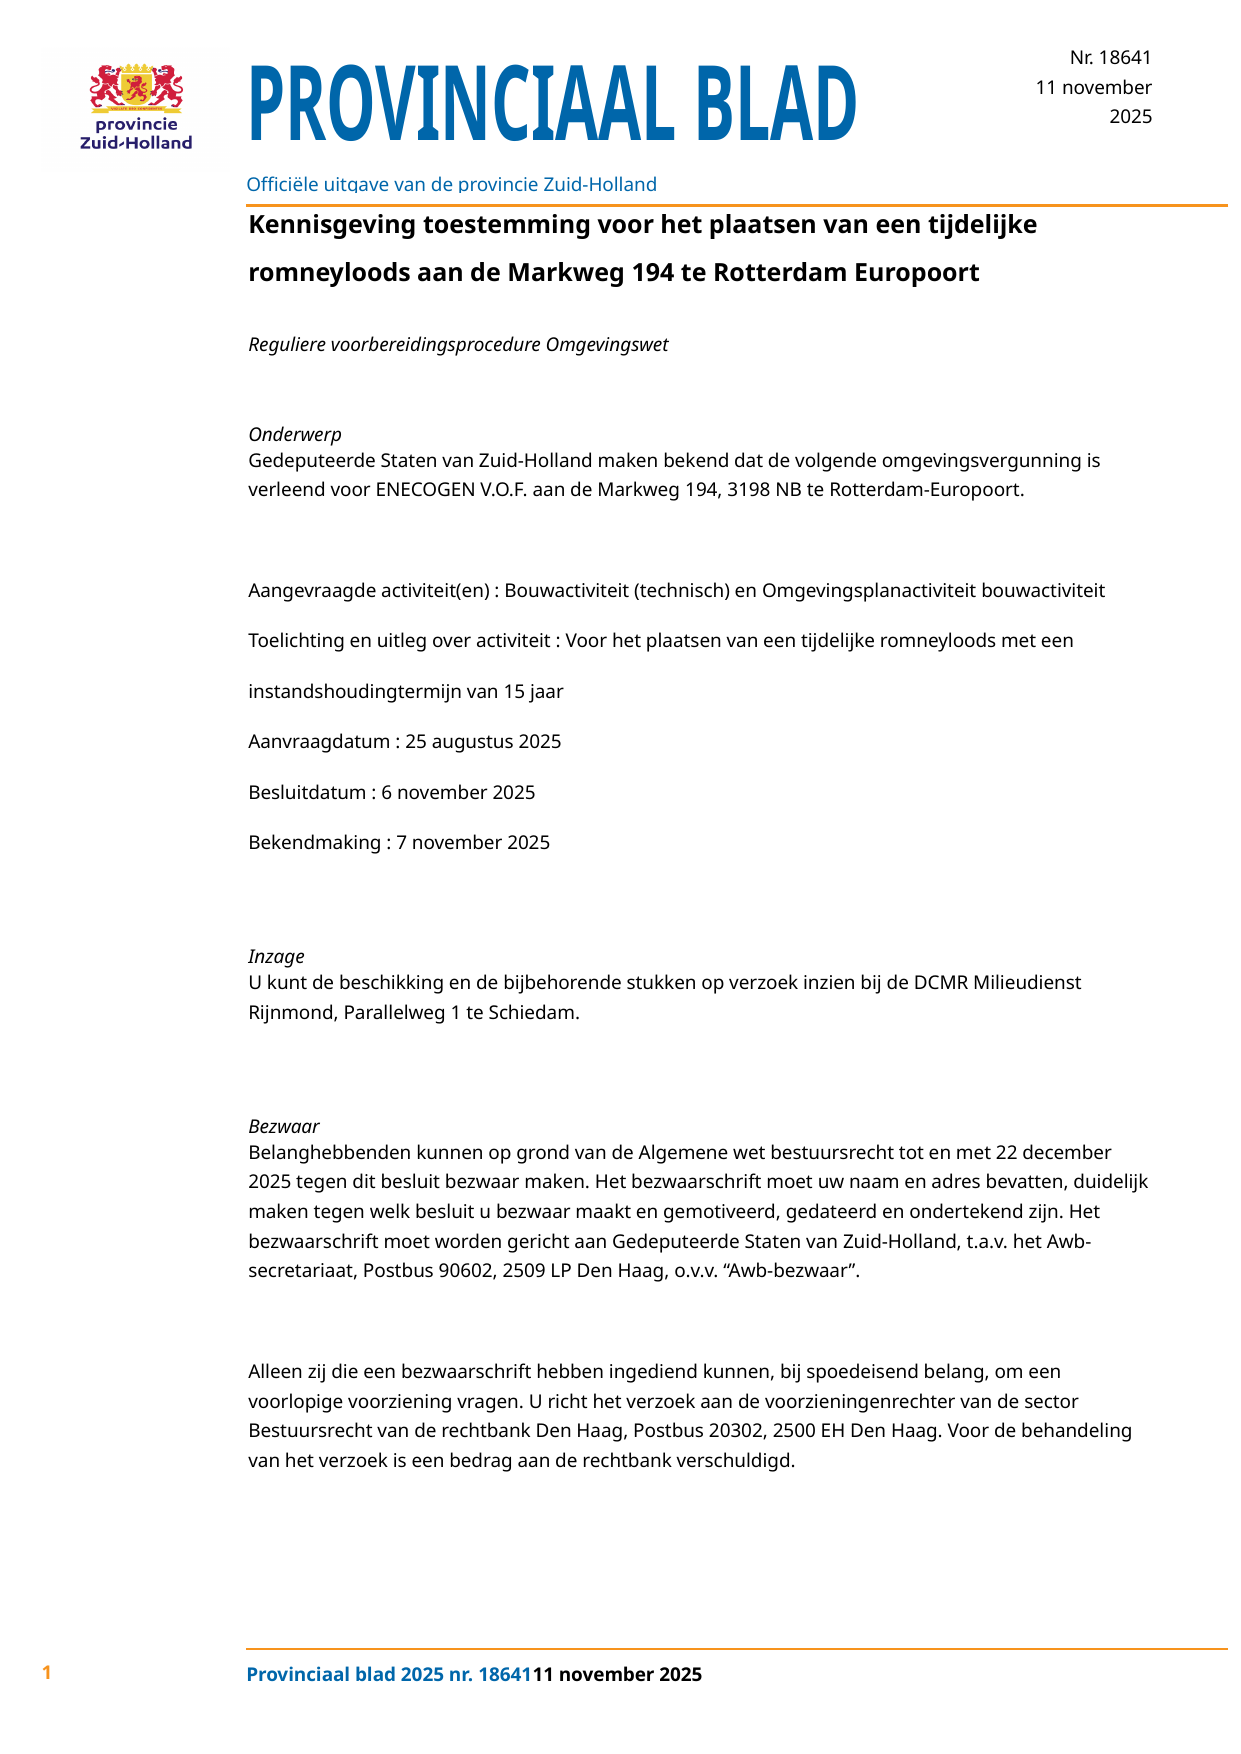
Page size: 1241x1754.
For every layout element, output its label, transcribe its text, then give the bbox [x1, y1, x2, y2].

text Onderwerp [248, 421, 1152, 447]
text Reguliere voorbereidingsprocedure Omgevingswet [248, 331, 1152, 357]
text instandshoudingtermijn van 15 jaar [248, 678, 1152, 704]
text Aanvraagdatum : 25 augustus 2025 [248, 728, 1152, 754]
text Bezwaar [248, 1113, 1152, 1139]
text Aangevraagde activiteit(en) : Bouwactiviteit (technisch) en Omgevingsplanactiviteit bouwactiviteit [248, 577, 1152, 603]
text U kunt de beschikking en de bijbehorende stukken op verzoek inzien bij de DCMR Milieudienst Rijnmond, Parallelweg 1 te Schiedam. [248, 969, 1152, 1025]
text Kennisgeving toestemming voor het plaatsen van een tijdelijke romneyloods aan de Markweg 194 te Rotterdam Europoort [248, 207, 1152, 288]
text Toelichting en uitleg over activiteit : Voor het plaatsen van een tijdelijke romneyloods met een [248, 628, 1152, 653]
text Inzage [248, 944, 1152, 969]
text Alleen zij die een bezwaarschrift hebben ingediend kunnen, bij spoedeisend belang, om een voorlopige voorziening vragen. U richt het verzoek aan de voorzieningenrechter van de sector Bestuursrecht van de rechtbank Den Haag, Postbus 20302, 2500 EH Den Haag. Voor de behandeling van het verzoek is een bedrag aan de rechtbank verschuldigd. [248, 1358, 1152, 1473]
picture [41, 47, 231, 172]
text Belanghebbenden kunnen op grond van de Algemene wet bestuursrecht tot en met 22 december 2025 tegen dit besluit bezwaar maken. Het bezwaarschrift moet uw naam en adres bevatten, duidelijk maken tegen welk besluit u bezwaar maakt en gemotiveerd, gedateerd en ondertekend zijn. Het bezwaarschrift moet worden gericht aan Gedeputeerde Staten van Zuid-Holland, t.a.v. het Awb-secretariaat, Postbus 90602, 2509 LP Den Haag, o.v.v. “Awb-bezwaar”. [248, 1139, 1152, 1283]
text Gedeputeerde Staten van Zuid-Holland maken bekend dat de volgende omgevingsvergunning is verleend voor ENECOGEN V.O.F. aan de Markweg 194, 3198 NB te Rotterdam-Europoort. [248, 447, 1152, 502]
text Bekendmaking : 7 november 2025 [248, 829, 1152, 855]
text Besluitdatum : 6 november 2025 [248, 779, 1152, 805]
